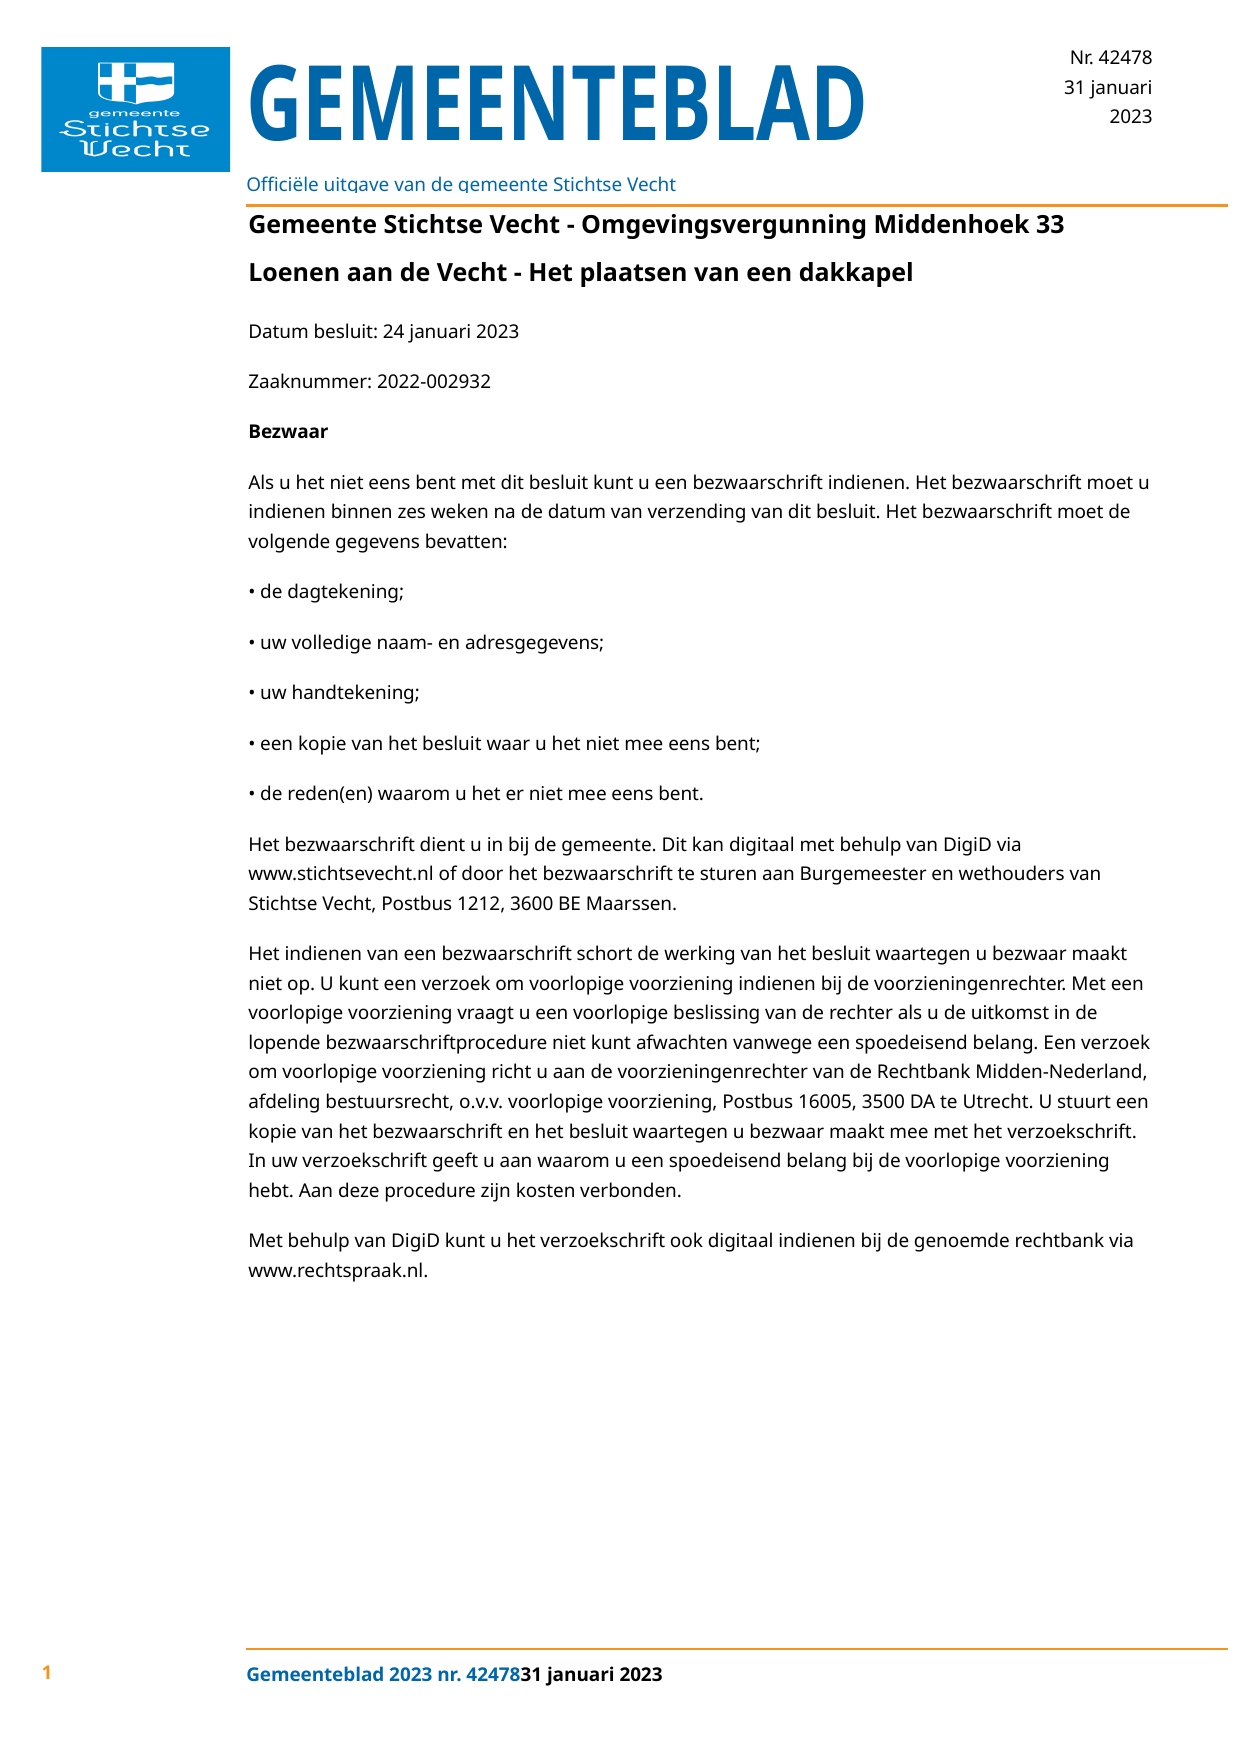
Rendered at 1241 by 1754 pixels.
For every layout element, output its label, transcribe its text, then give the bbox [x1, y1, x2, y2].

text • uw volledige naam- en adresgegevens; [248, 629, 1152, 655]
text Gemeente Stichtse Vecht - Omgevingsvergunning Middenhoek 33 Loenen aan de Vecht - Het plaatsen van een dakkapel [248, 207, 1152, 288]
picture [99, 63, 135, 101]
text • een kopie van het besluit waar u het niet mee eens bent; [248, 730, 1152, 756]
text Het indienen van een bezwaarschrift schort de werking van het besluit waartegen u bezwaar maakt niet op. U kunt een verzoek om voorlopige voorziening indienen bij de voorzieningenrechter. Met een voorlopige voorziening vraagt u een voorlopige beslissing van de rechter als u de uitkomst in de lopende bezwaarschriftprocedure niet kunt afwachten vanwege een spoedeisend belang. Een verzoek om voorlopige voorziening richt u aan de voorzieningenrechter van de Rechtbank Midden-Nederland, afdeling bestuursrecht, o.v.v. voorlopige voorziening, Postbus 16005, 3500 DA te Utrecht. U stuurt een kopie van het bezwaarschrift en het besluit waartegen u bezwaar maakt mee met het verzoekschrift. In uw verzoekschrift geeft u aan waarom u een spoedeisend belang bij de voorlopige voorziening hebt. Aan deze procedure zijn kosten verbonden. [248, 940, 1152, 1203]
text Met behulp van DigiD kunt u het verzoekschrift ook digitaal indienen bij de genoemde rechtbank via www.rechtspraak.nl. [248, 1227, 1152, 1283]
text Zaaknummer: 2022-002932 [248, 368, 1152, 394]
text • de dagtekening; [248, 579, 1152, 604]
text • uw handtekening; [248, 679, 1152, 705]
text Als u het niet eens bent met dit besluit kunt u een bezwaarschrift indienen. Het bezwaarschrift moet u indienen binnen zes weken na de datum van verzending van dit besluit. Het bezwaarschrift moet de volgende gegevens bevatten: [248, 469, 1152, 554]
text Bezwaar [248, 419, 1152, 444]
text Datum besluit: 24 januari 2023 [248, 318, 1152, 344]
picture [137, 63, 174, 103]
text • de reden(en) waarom u het er niet mee eens bent. [248, 780, 1152, 806]
text Het bezwaarschrift dient u in bij de gemeente. Dit kan digitaal met behulp van DigiD via www.stichtsevecht.nl of door het bezwaarschrift te sturen aan Burgemeester en wethouders van Stichtse Vecht, Postbus 1212, 3600 BE Maarssen. [248, 831, 1152, 916]
